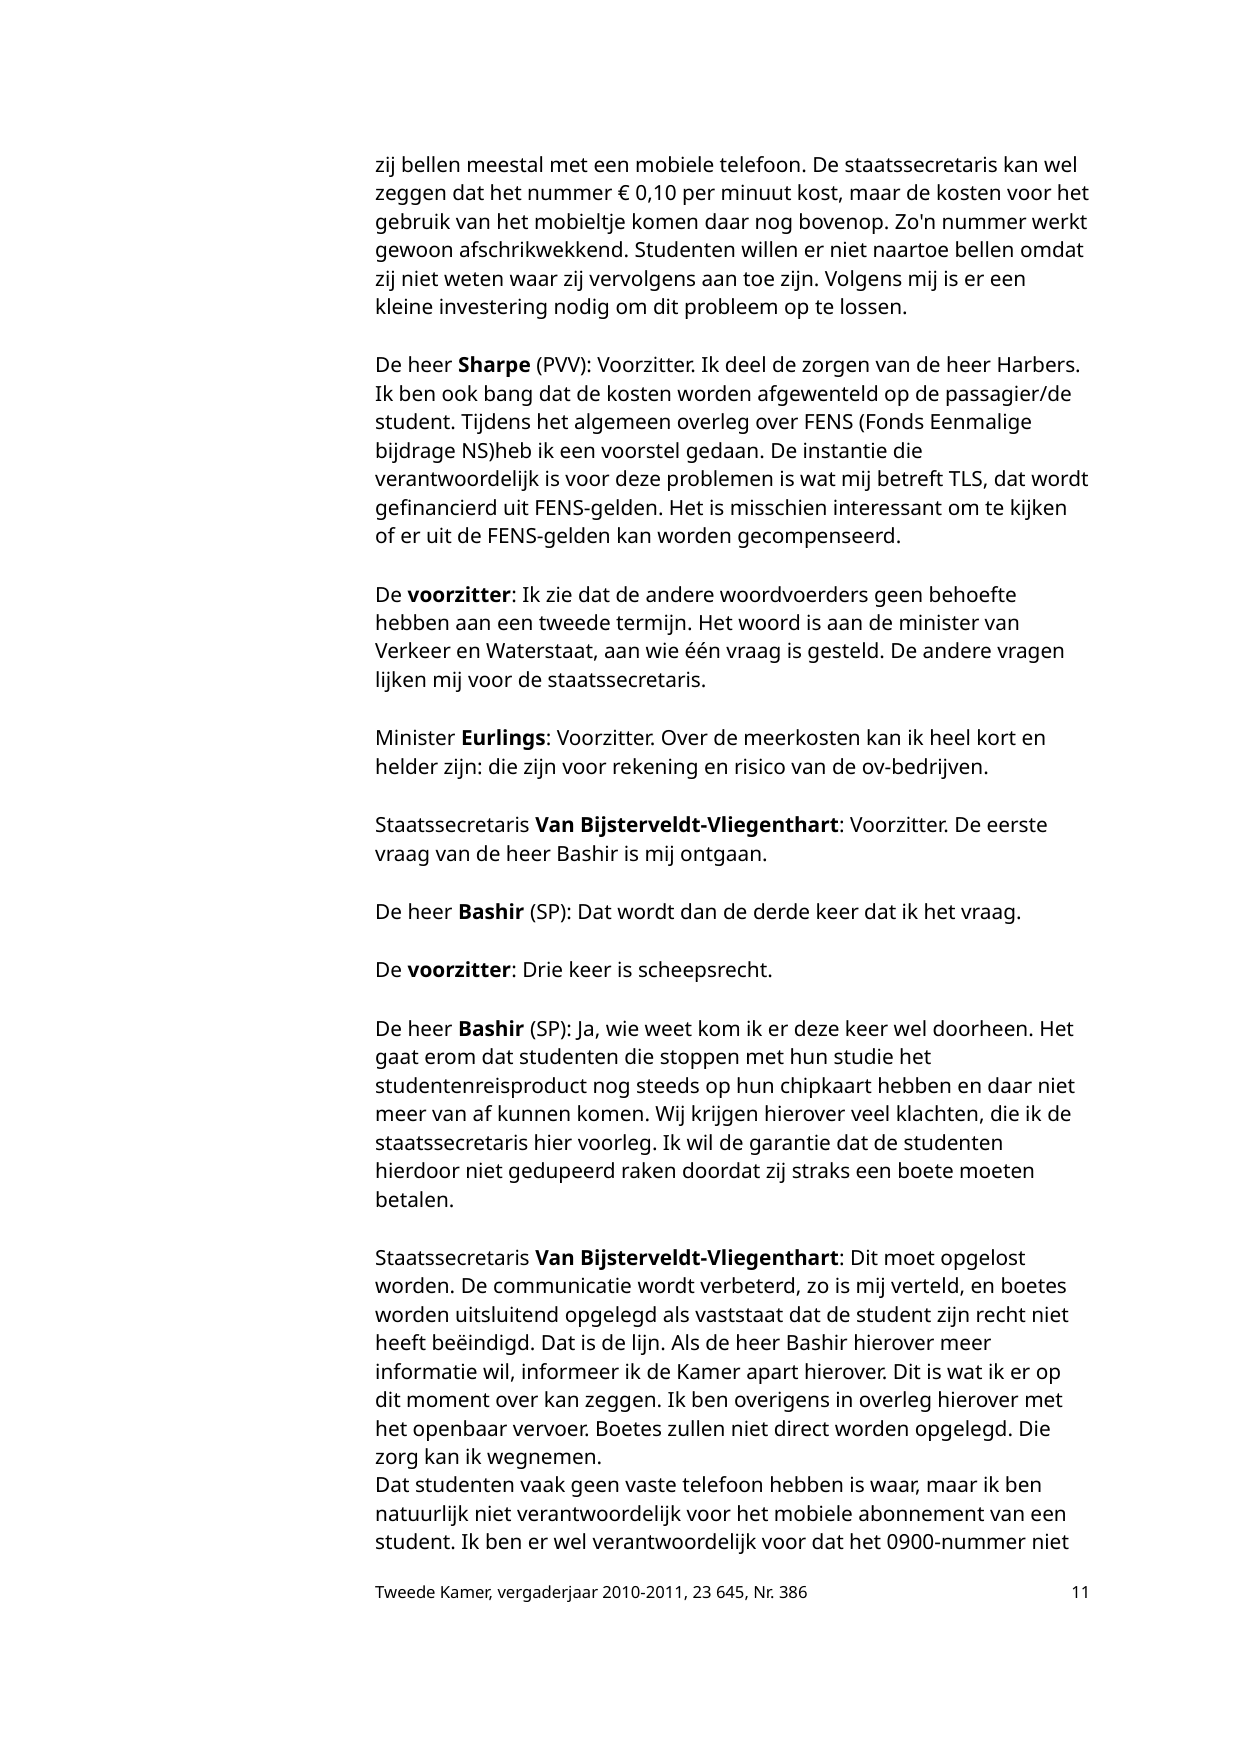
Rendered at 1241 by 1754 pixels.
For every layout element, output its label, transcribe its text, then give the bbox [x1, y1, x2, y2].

text Minister Eurlings: Voorzitter. Over de meerkosten kan ik heel kort en helder zijn: die zijn voor rekening en risico van de ov-bedrijven. [375, 723, 1090, 780]
text De heer Sharpe (PVV): Voorzitter. Ik deel de zorgen van de heer Harbers. Ik ben ook bang dat de kosten worden afgewenteld op de passagier/de student. Tijdens het algemeen overleg over FENS (Fonds Eenmalige bijdrage NS)heb ik een voorstel gedaan. De instantie die verantwoordelijk is voor deze problemen is wat mij betreft TLS, dat wordt gefinancierd uit FENS-gelden. Het is misschien interessant om te kijken of er uit de FENS-gelden kan worden gecompenseerd. [375, 351, 1090, 550]
text zij bellen meestal met een mobiele telefoon. De staatssecretaris kan wel zeggen dat het nummer € 0,10 per minuut kost, maar de kosten voor het gebruik van het mobieltje komen daar nog bovenop. Zo'n nummer werkt gewoon afschrikwekkend. Studenten willen er niet naartoe bellen omdat zij niet weten waar zij vervolgens aan toe zijn. Volgens mij is er een kleine investering nodig om dit probleem op te lossen. [375, 150, 1090, 321]
text De voorzitter: Drie keer is scheepsrecht. [375, 956, 1090, 984]
text Staatssecretaris Van Bijsterveldt-Vliegenthart: Dit moet opgelost worden. De communicatie wordt verbeterd, zo is mij verteld, en boetes worden uitsluitend opgelegd als vaststaat dat de student zijn recht niet heeft beëindigd. Dat is de lijn. Als de heer Bashir hierover meer informatie wil, informeer ik de Kamer apart hierover. Dit is wat ik er op dit moment over kan zeggen. Ik ben overigens in overleg hierover met het openbaar vervoer. Boetes zullen niet direct worden opgelegd. Die zorg kan ik wegnemen. [375, 1243, 1090, 1471]
text De heer Bashir (SP): Dat wordt dan de derde keer dat ik het vraag. [375, 897, 1090, 926]
text Dat studenten vaak geen vaste telefoon hebben is waar, maar ik ben natuurlijk niet verantwoordelijk voor het mobiele abonnement van een student. Ik ben er wel verantwoordelijk voor dat het 0900-nummer niet [375, 1471, 1090, 1556]
text Staatssecretaris Van Bijsterveldt-Vliegenthart: Voorzitter. De eerste vraag van de heer Bashir is mij ontgaan. [375, 810, 1090, 867]
text De voorzitter: Ik zie dat de andere woordvoerders geen behoefte hebben aan een tweede termijn. Het woord is aan de minister van Verkeer en Waterstaat, aan wie één vraag is gesteld. De andere vragen lijken mij voor de staatssecretaris. [375, 580, 1090, 693]
text De heer Bashir (SP): Ja, wie weet kom ik er deze keer wel doorheen. Het gaat erom dat studenten die stoppen met hun studie het studentenreisproduct nog steeds op hun chipkaart hebben en daar niet meer van af kunnen komen. Wij krijgen hierover veel klachten, die ik de staatssecretaris hier voorleg. Ik wil de garantie dat de studenten hierdoor niet gedupeerd raken doordat zij straks een boete moeten betalen. [375, 1014, 1090, 1213]
